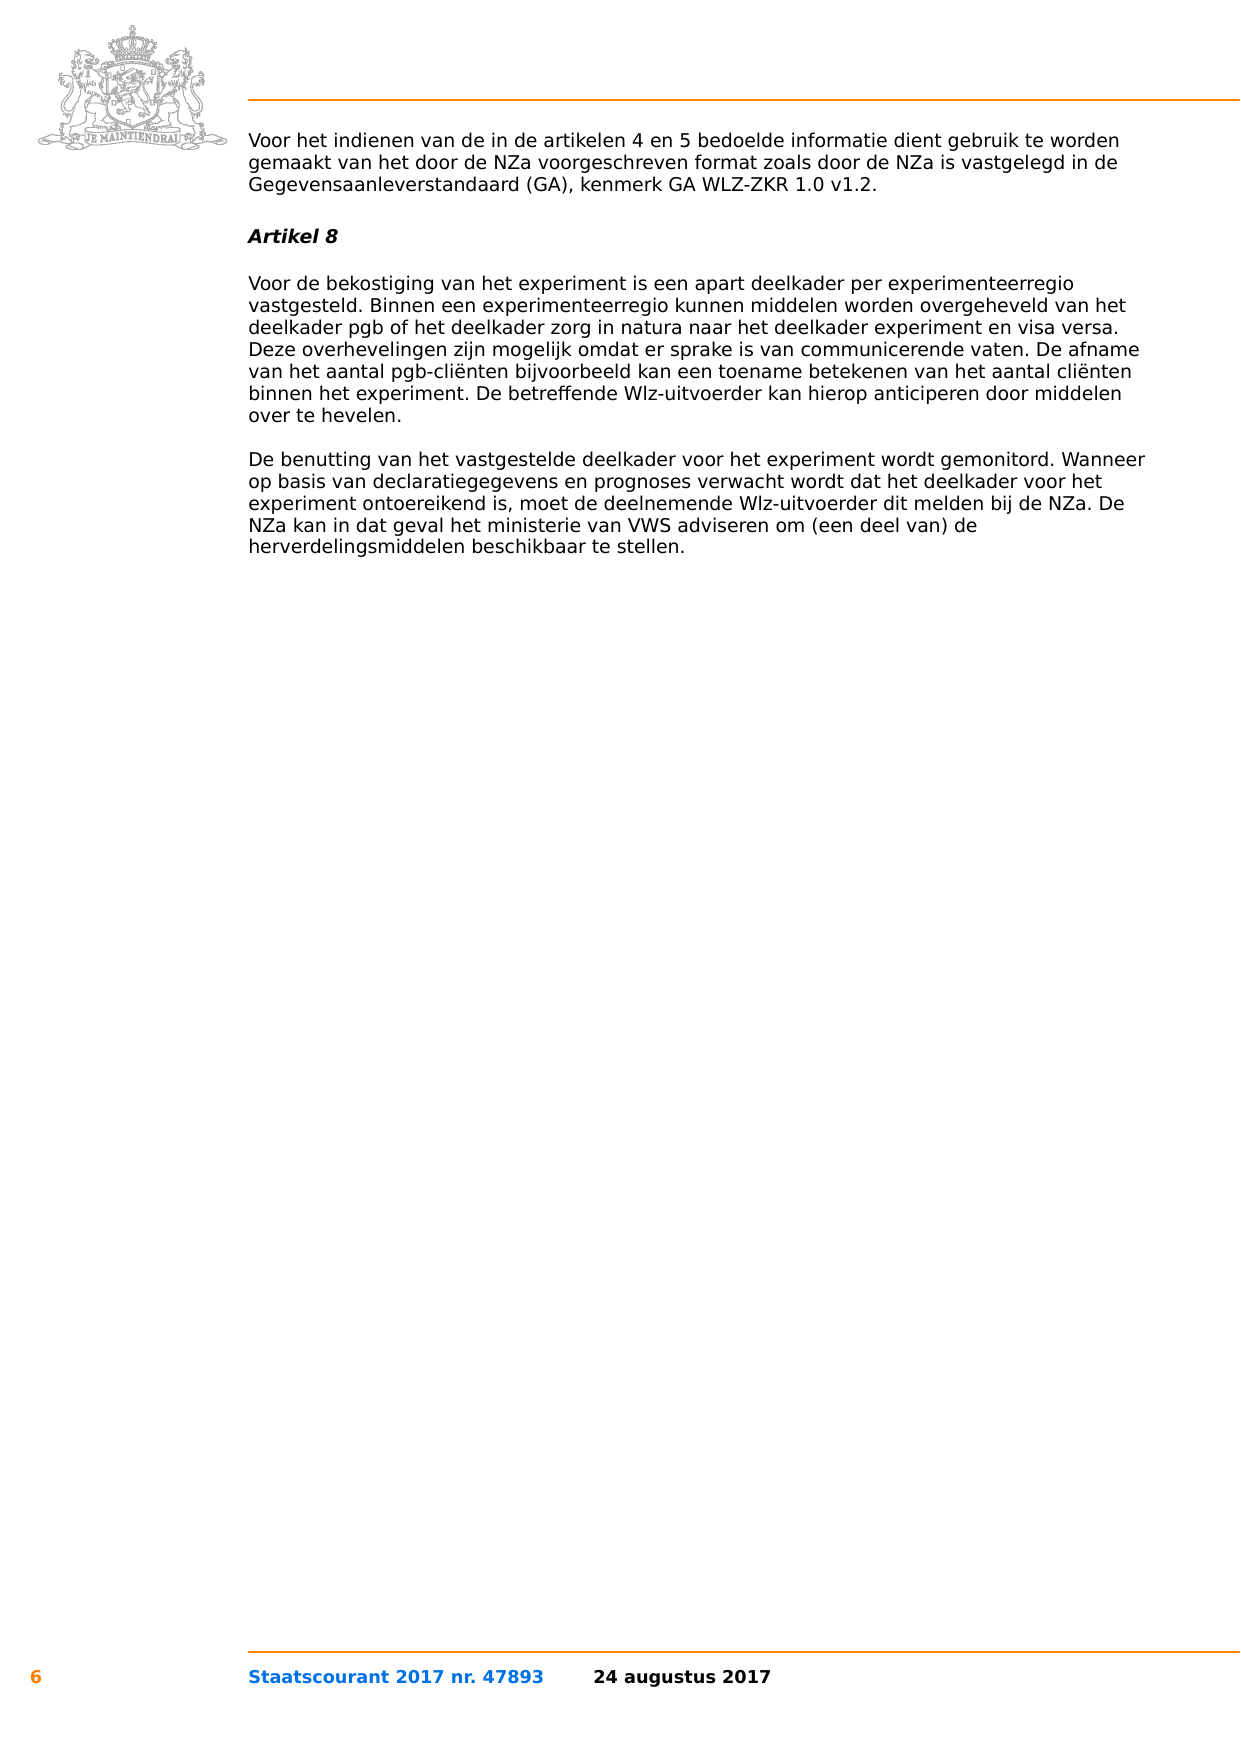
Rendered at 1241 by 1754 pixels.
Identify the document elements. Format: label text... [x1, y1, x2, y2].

text De benutting van het vastgestelde deelkader voor het experiment wordt gemonitord. Wanneer op basis van declaratiegegevens en prognoses verwacht wordt dat het deelkader voor het experiment ontoereikend is, moet de deelnemende Wlz-uitvoerder dit melden bij de NZa. De NZa kan in dat geval het ministerie van VWS adviseren om (een deel van) de herverdelingsmiddelen beschikbaar te stellen. [248, 448, 1163, 558]
text Voor de bekostiging van het experiment is een apart deelkader per experimenteerregio vastgesteld. Binnen een experimenteerregio kunnen middelen worden overgeheveld van het deelkader pgb of het deelkader zorg in natura naar het deelkader experiment en visa versa. Deze overhevelingen zijn mogelijk omdat er sprake is van communicerende vaten. De afname van het aantal pgb-cliënten bijvoorbeeld kan een toename betekenen van het aantal cliënten binnen het experiment. De betreffende Wlz-uitvoerder kan hierop anticiperen door middelen over te hevelen. [248, 273, 1163, 427]
subtitle Artikel 8 [248, 226, 1163, 248]
picture [38, 25, 227, 150]
text Voor het indienen van de in de artikelen 4 en 5 bedoelde informatie dient gebruik te worden gemaakt van het door de NZa voorgeschreven format zoals door de NZa is vastgelegd in de Gegevensaanleverstandaard (GA), kenmerk GA WLZ-ZKR 1.0 v1.2. [248, 130, 1163, 196]
